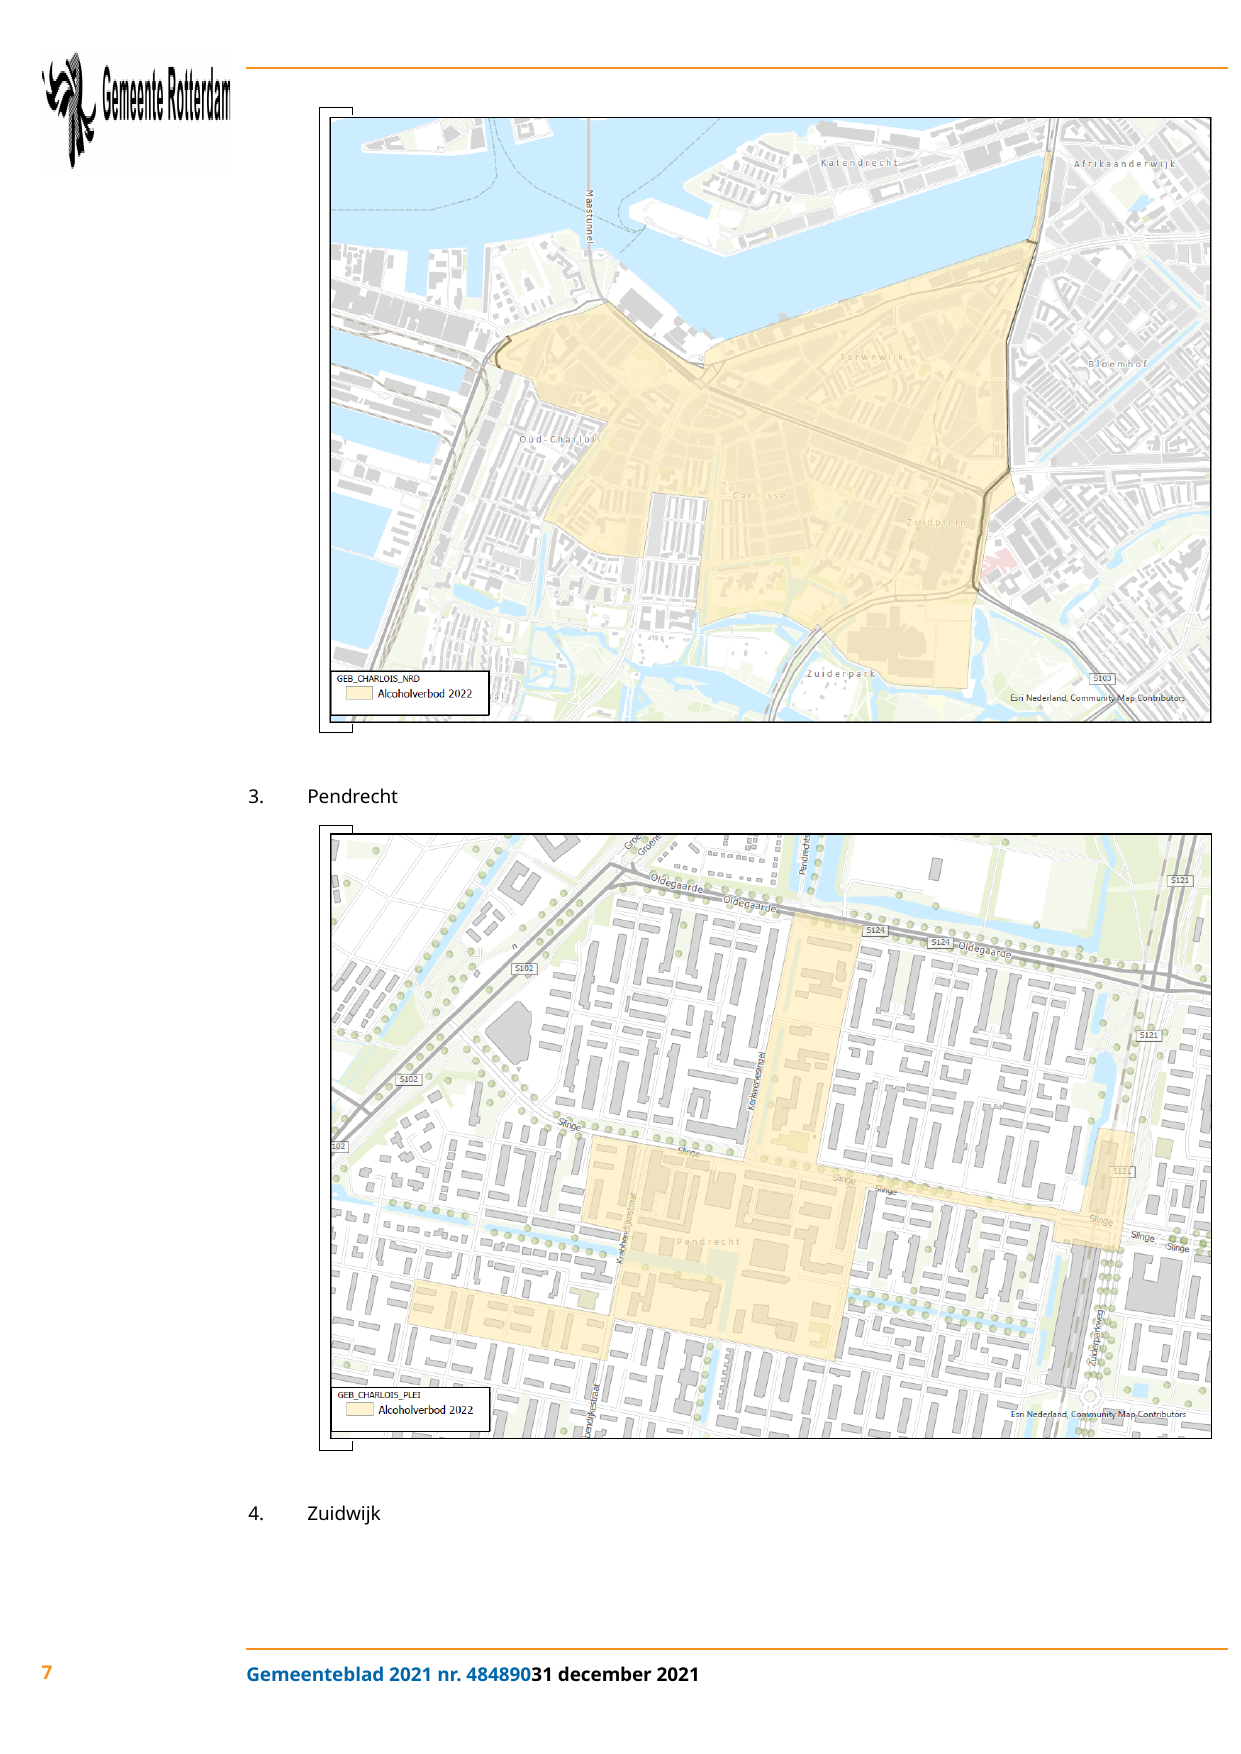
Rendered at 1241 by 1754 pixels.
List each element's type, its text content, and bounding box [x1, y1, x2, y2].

picture [327, 115, 1214, 724]
picture [327, 833, 1214, 1441]
list Pendrecht [248, 783, 1152, 809]
picture [41, 47, 231, 172]
list Zuidwijk [248, 1501, 1152, 1526]
